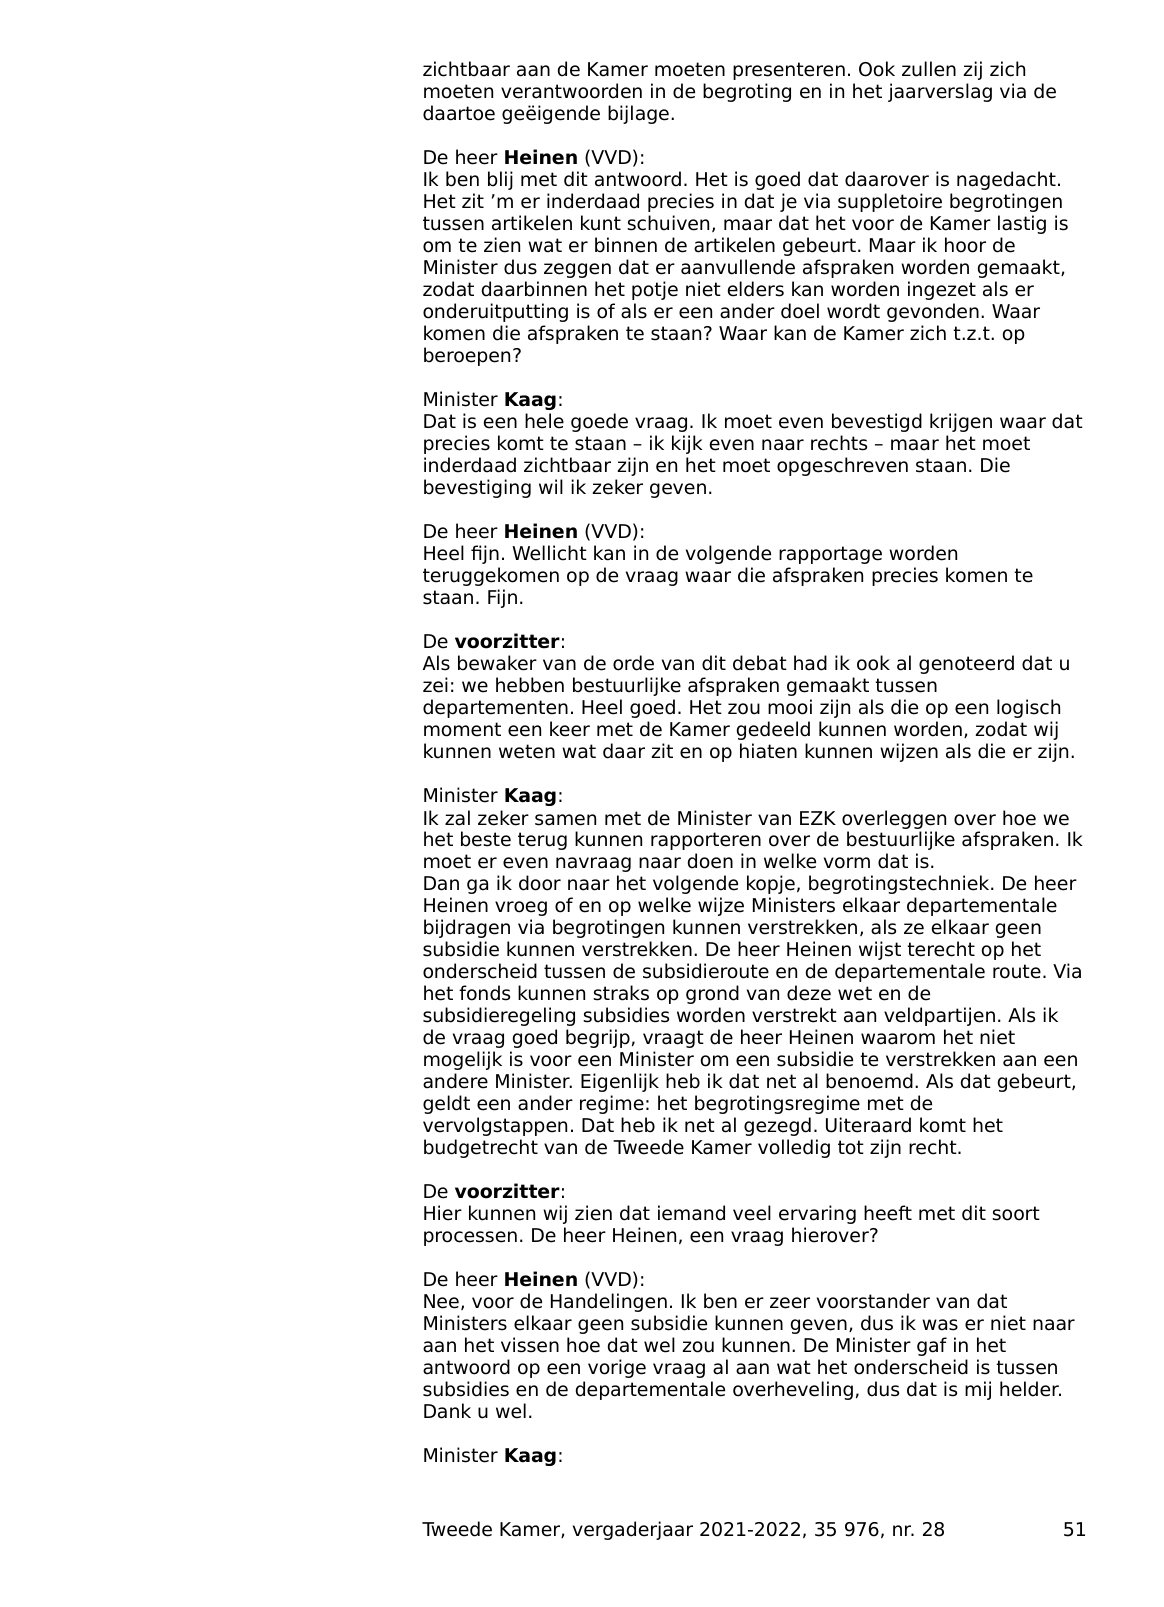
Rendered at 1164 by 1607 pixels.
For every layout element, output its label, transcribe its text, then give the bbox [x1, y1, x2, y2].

text Minister Kaag: [422, 1445, 1087, 1467]
text Heel fijn. Wellicht kan in de volgende rapportage worden teruggekomen op de vraag waar die afspraken precies komen te staan. Fijn. [422, 543, 1087, 609]
text Ik ben blij met dit antwoord. Het is goed dat daarover is nagedacht. Het zit ’m er inderdaad precies in dat je via suppletoire begrotingen tussen artikelen kunt schuiven, maar dat het voor de Kamer lastig is om te zien wat er binnen de artikelen gebeurt. Maar ik hoor de Minister dus zeggen dat er aanvullende afspraken worden gemaakt, zodat daarbinnen het potje niet elders kan worden ingezet als er onderuitputting is of als er een ander doel wordt gevonden. Waar komen die afspraken te staan? Waar kan de Kamer zich t.z.t. op beroepen? [422, 169, 1087, 367]
text Nee, voor de Handelingen. Ik ben er zeer voorstander van dat Ministers elkaar geen subsidie kunnen geven, dus ik was er niet naar aan het vissen hoe dat wel zou kunnen. De Minister gaf in het antwoord op een vorige vraag al aan wat het onderscheid is tussen subsidies en de departementale overheveling, dus dat is mij helder. Dank u wel. [422, 1291, 1087, 1423]
text De heer Heinen (VVD): [422, 1269, 1087, 1291]
text Dat is een hele goede vraag. Ik moet even bevestigd krijgen waar dat precies komt te staan – ik kijk even naar rechts – maar het moet inderdaad zichtbaar zijn en het moet opgeschreven staan. Die bevestiging wil ik zeker geven. [422, 411, 1087, 499]
text De voorzitter: [422, 1181, 1087, 1203]
text zichtbaar aan de Kamer moeten presenteren. Ook zullen zij zich moeten verantwoorden in de begroting en in het jaarverslag via de daartoe geëigende bijlage. [422, 59, 1087, 125]
text Als bewaker van de orde van dit debat had ik ook al genoteerd dat u zei: we hebben bestuurlijke afspraken gemaakt tussen departementen. Heel goed. Het zou mooi zijn als die op een logisch moment een keer met de Kamer gedeeld kunnen worden, zodat wij kunnen weten wat daar zit en op hiaten kunnen wijzen als die er zijn. [422, 653, 1087, 763]
text Minister Kaag: [422, 389, 1087, 411]
text De heer Heinen (VVD): [422, 521, 1087, 543]
text Ik zal zeker samen met de Minister van EZK overleggen over hoe we het beste terug kunnen rapporteren over de bestuurlijke afspraken. Ik moet er even navraag naar doen in welke vorm dat is. [422, 807, 1087, 873]
text Dan ga ik door naar het volgende kopje, begrotingstechniek. De heer Heinen vroeg of en op welke wijze Ministers elkaar departementale bijdragen via begrotingen kunnen verstrekken, als ze elkaar geen subsidie kunnen verstrekken. De heer Heinen wijst terecht op het onderscheid tussen de subsidieroute en de departementale route. Via het fonds kunnen straks op grond van deze wet en de subsidieregeling subsidies worden verstrekt aan veldpartijen. Als ik de vraag goed begrijp, vraagt de heer Heinen waarom het niet mogelijk is voor een Minister om een subsidie te verstrekken aan een andere Minister. Eigenlijk heb ik dat net al benoemd. Als dat gebeurt, geldt een ander regime: het begrotingsregime met de vervolgstappen. Dat heb ik net al gezegd. Uiteraard komt het budgetrecht van de Tweede Kamer volledig tot zijn recht. [422, 873, 1087, 1159]
text De heer Heinen (VVD): [422, 147, 1087, 169]
text De voorzitter: [422, 631, 1087, 653]
text Minister Kaag: [422, 785, 1087, 807]
text Hier kunnen wij zien dat iemand veel ervaring heeft met dit soort processen. De heer Heinen, een vraag hierover? [422, 1203, 1087, 1247]
